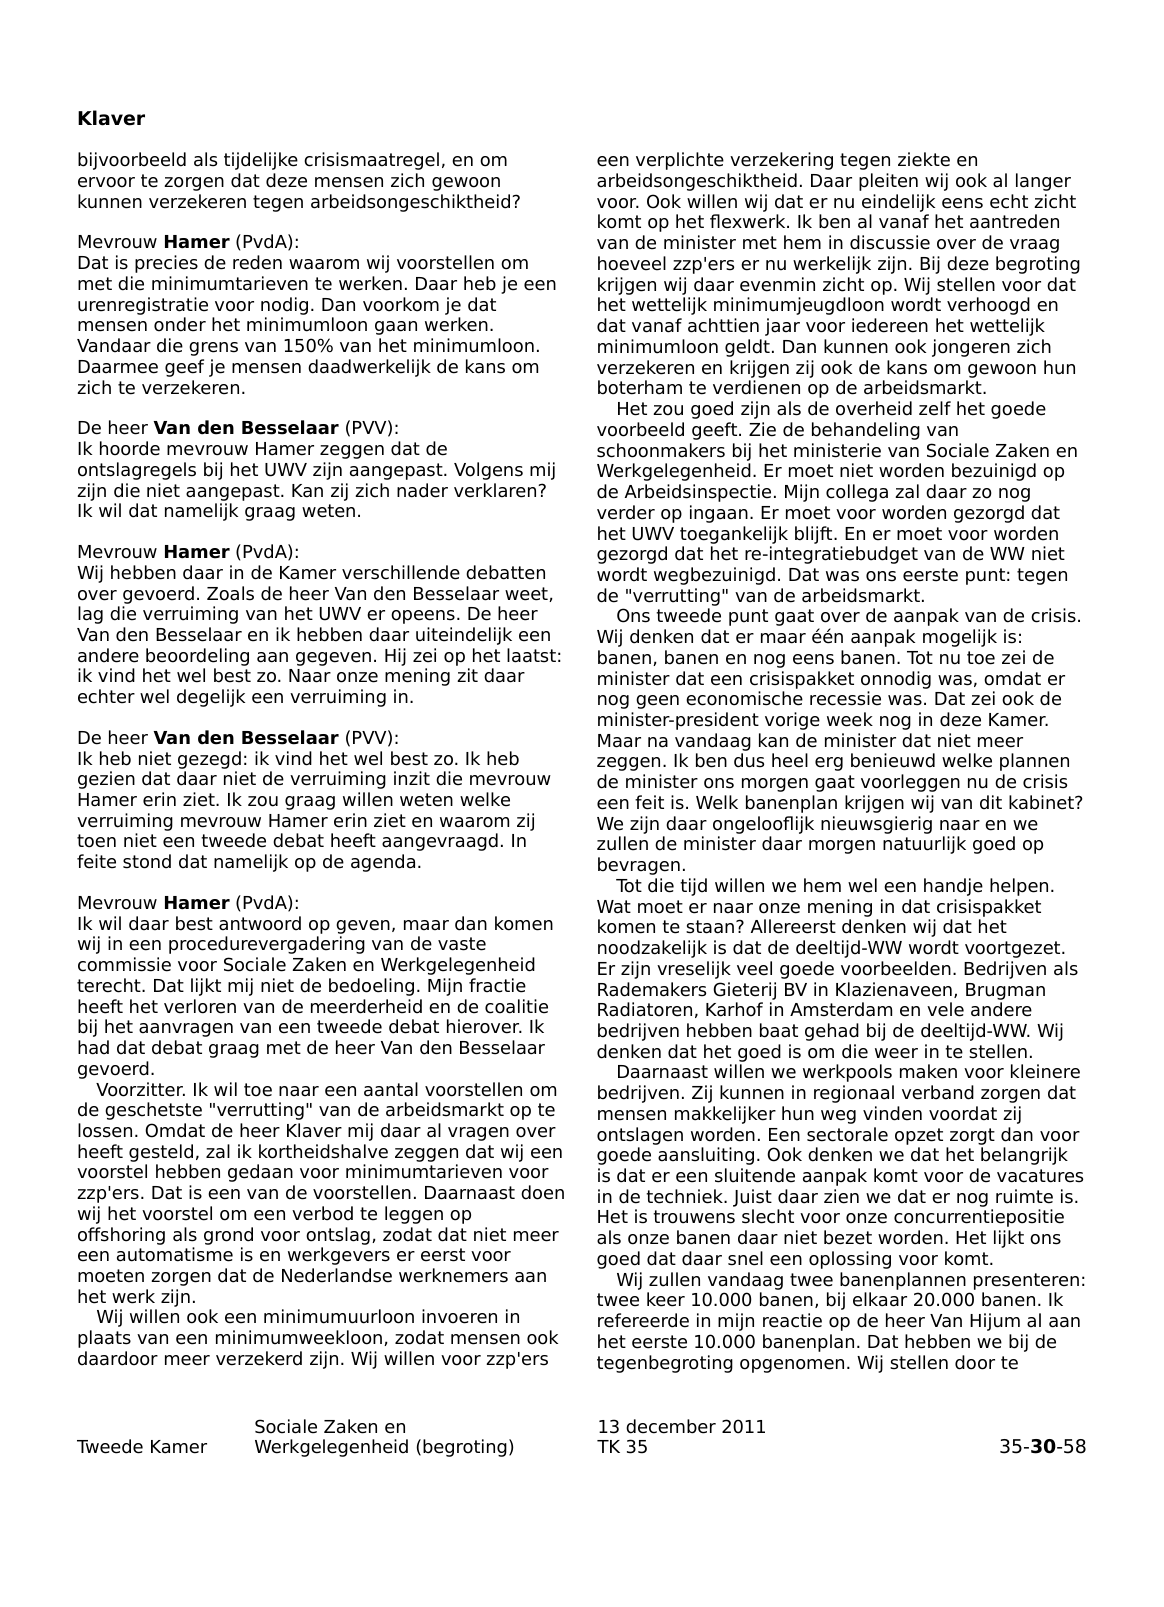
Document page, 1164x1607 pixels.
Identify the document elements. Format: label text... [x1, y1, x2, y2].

text Ik hoorde mevrouw Hamer zeggen dat de ontslagregels bij het UWV zijn aangepast. Volgens mij zijn die niet aangepast. Kan zij zich nader verklaren? Ik wil dat namelijk graag weten. [77, 439, 567, 522]
text een verplichte verzekering tegen ziekte en arbeidsongeschiktheid. Daar pleiten wij ook al langer voor. Ook willen wij dat er nu eindelijk eens echt zicht komt op het flexwerk. Ik ben al vanaf het aantreden van de minister met hem in discussie over de vraag hoeveel zzp'ers er nu werkelijk zijn. Bij deze begroting krijgen wij daar evenmin zicht op. Wij stellen voor dat het wettelijk minimumjeugdloon wordt verhoogd en dat vanaf achttien jaar voor iedereen het wettelijk minimumloon geldt. Dan kunnen ook jongeren zich verzekeren en krijgen zij ook de kans om gewoon hun boterham te verdienen op de arbeidsmarkt. [596, 150, 1087, 399]
text Tot die tijd willen we hem wel een handje helpen. Wat moet er naar onze mening in dat crisispakket komen te staan? Allereerst denken wij dat het noodzakelijk is dat de deeltijd-WW wordt voortgezet. Er zijn vreselijk veel goede voorbeelden. Bedrijven als Rademakers Gieterij BV in Klazienaveen, Brugman Radiatoren, Karhof in Amsterdam en vele andere bedrijven hebben baat gehad bij de deeltijd-WW. Wij denken dat het goed is om die weer in te stellen. [596, 876, 1087, 1062]
text Dat is precies de reden waarom wij voorstellen om met die minimumtarieven te werken. Daar heb je een urenregistratie voor nodig. Dan voorkom je dat mensen onder het minimumloon gaan werken. Vandaar die grens van 150% van het minimumloon. Daarmee geef je mensen daadwerkelijk de kans om zich te verzekeren. [77, 253, 567, 398]
text De heer Van den Besselaar (PVV): [77, 728, 567, 748]
text Ik wil daar best antwoord op geven, maar dan komen wij in een procedurevergadering van de vaste commissie voor Sociale Zaken en Werkgelegenheid terecht. Dat lijkt mij niet de bedoeling. Mijn fractie heeft het verloren van de meerderheid en de coalitie bij het aanvragen van een tweede debat hierover. Ik had dat debat graag met de heer Van den Besselaar gevoerd. [77, 913, 567, 1079]
text Ons tweede punt gaat over de aanpak van de crisis. Wij denken dat er maar één aanpak mogelijk is: banen, banen en nog eens banen. Tot nu toe zei de minister dat een crisispakket onnodig was, omdat er nog geen economische recessie was. Dat zei ook de minister-president vorige week nog in deze Kamer. Maar na vandaag kan de minister dat niet meer zeggen. Ik ben dus heel erg benieuwd welke plannen de minister ons morgen gaat voorleggen nu de crisis een feit is. Welk banenplan krijgen wij van dit kabinet? We zijn daar ongelooflijk nieuwsgierig naar en we zullen de minister daar morgen natuurlijk goed op bevragen. [596, 606, 1087, 876]
text Wij zullen vandaag twee banenplannen presenteren: twee keer 10.000 banen, bij elkaar 20.000 banen. Ik refereerde in mijn reactie op de heer Van Hijum al aan het eerste 10.000 banenplan. Dat hebben we bij de tegenbegroting opgenomen. Wij stellen door te [596, 1269, 1087, 1373]
text Ik heb niet gezegd: ik vind het wel best zo. Ik heb gezien dat daar niet de verruiming inzit die mevrouw Hamer erin ziet. Ik zou graag willen weten welke verruiming mevrouw Hamer erin ziet en waarom zij toen niet een tweede debat heeft aangevraagd. In feite stond dat namelijk op de agenda. [77, 748, 567, 873]
text Wij willen ook een minimumuurloon invoeren in plaats van een minimumweekloon, zodat mensen ook daardoor meer verzekerd zijn. Wij willen voor zzp'ers [77, 1307, 567, 1369]
text bijvoorbeeld als tijdelijke crisismaatregel, en om ervoor te zorgen dat deze mensen zich gewoon kunnen verzekeren tegen arbeidsongeschiktheid? [77, 150, 567, 212]
text Voorzitter. Ik wil toe naar een aantal voorstellen om de geschetste "verrutting" van de arbeidsmarkt op te lossen. Omdat de heer Klaver mij daar al vragen over heeft gesteld, zal ik kortheidshalve zeggen dat wij een voorstel hebben gedaan voor minimumtarieven voor zzp'ers. Dat is een van de voorstellen. Daarnaast doen wij het voorstel om een verbod te leggen op offshoring als grond voor ontslag, zodat dat niet meer een automatisme is en werkgevers er eerst voor moeten zorgen dat de Nederlandse werknemers aan het werk zijn. [77, 1079, 567, 1307]
text Daarnaast willen we werkpools maken voor kleinere bedrijven. Zij kunnen in regionaal verband zorgen dat mensen makkelijker hun weg vinden voordat zij ontslagen worden. Een sectorale opzet zorgt dan voor goede aansluiting. Ook denken we dat het belangrijk is dat er een sluitende aanpak komt voor de vacatures in de techniek. Juist daar zien we dat er nog ruimte is. Het is trouwens slecht voor onze concurrentiepositie als onze banen daar niet bezet worden. Het lijkt ons goed dat daar snel een oplossing voor komt. [596, 1062, 1087, 1269]
text Het zou goed zijn als de overheid zelf het goede voorbeeld geeft. Zie de behandeling van schoonmakers bij het ministerie van Sociale Zaken en Werkgelegenheid. Er moet niet worden bezuinigd op de Arbeidsinspectie. Mijn collega zal daar zo nog verder op ingaan. Er moet voor worden gezorgd dat het UWV toegankelijk blijft. En er moet voor worden gezorgd dat het re-integratiebudget van de WW niet wordt wegbezuinigd. Dat was ons eerste punt: tegen de "verrutting" van de arbeidsmarkt. [596, 399, 1087, 606]
text Mevrouw Hamer (PvdA): [77, 542, 567, 563]
text Mevrouw Hamer (PvdA): [77, 232, 567, 253]
text De heer Van den Besselaar (PVV): [77, 418, 567, 439]
text Mevrouw Hamer (PvdA): [77, 893, 567, 913]
text Wij hebben daar in de Kamer verschillende debatten over gevoerd. Zoals de heer Van den Besselaar weet, lag die verruiming van het UWV er opeens. De heer Van den Besselaar en ik hebben daar uiteindelijk een andere beoordeling aan gegeven. Hij zei op het laatst: ik vind het wel best zo. Naar onze mening zit daar echter wel degelijk een verruiming in. [77, 563, 567, 708]
